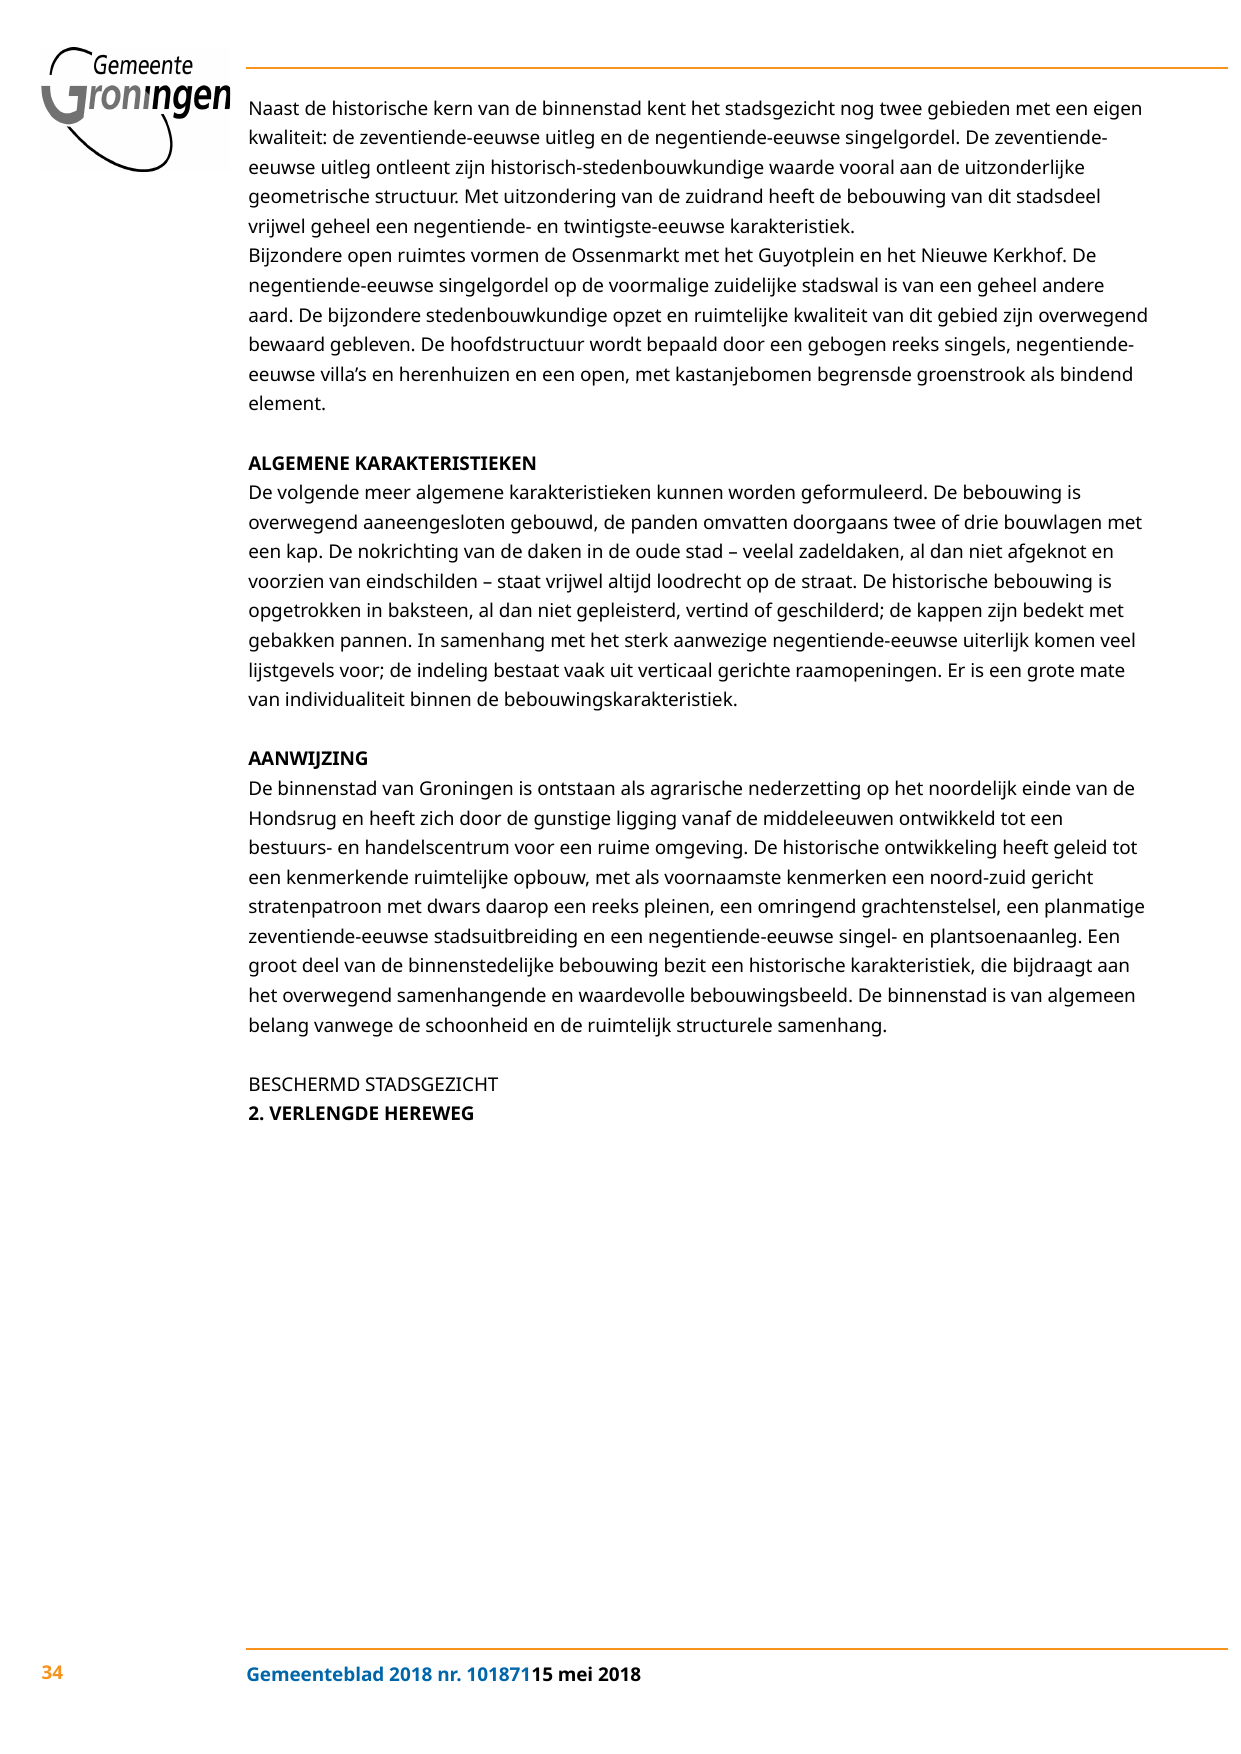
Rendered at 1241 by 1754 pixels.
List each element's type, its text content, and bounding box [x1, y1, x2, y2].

text 2. VERLENGDE HEREWEG [248, 1101, 1152, 1126]
text AANWIJZING [248, 746, 1152, 771]
text BESCHERMD STADSGEZICHT [248, 1071, 1152, 1097]
text De volgende meer algemene karakteristieken kunnen worden geformuleerd. De bebouwing is overwegend aaneengesloten gebouwd, de panden omvatten doorgaans twee of drie bouwlagen met een kap. De nokrichting van de daken in de oude stad – veelal zadeldaken, al dan niet afgeknot en voorzien van eindschilden – staat vrijwel altijd loodrecht op de straat. De historische bebouwing is opgetrokken in baksteen, al dan niet gepleisterd, vertind of geschilderd; de kappen zijn bedekt met gebakken pannen. In samenhang met het sterk aanwezige negentiende-eeuwse uiterlijk komen veel lijstgevels voor; de indeling bestaat vaak uit verticaal gerichte raamopeningen. Er is een grote mate van individualiteit binnen de bebouwingskarakteristiek. [248, 479, 1152, 712]
text Naast de historische kern van de binnenstad kent het stadsgezicht nog twee gebieden met een eigen kwaliteit: de zeventiende-eeuwse uitleg en de negentiende-eeuwse singelgordel. De zeventiende-eeuwse uitleg ontleent zijn historisch-stedenbouwkundige waarde vooral aan de uitzonderlijke geometrische structuur. Met uitzondering van de zuidrand heeft de bebouwing van dit stadsdeel vrijwel geheel een negentiende- en twintigste-eeuwse karakteristiek. [248, 95, 1152, 239]
text De binnenstad van Groningen is ontstaan als agrarische nederzetting op het noordelijk einde van de Hondsrug en heeft zich door de gunstige ligging vanaf de middeleeuwen ontwikkeld tot een bestuurs- en handelscentrum voor een ruime omgeving. De historische ontwikkeling heeft geleid tot een kenmerkende ruimtelijke opbouw, met als voornaamste kenmerken een noord-zuid gericht stratenpatroon met dwars daarop een reeks pleinen, een omringend grachtenstelsel, een planmatige zeventiende-eeuwse stadsuitbreiding en een negentiende-eeuwse singel- en plantsoenaanleg. Een groot deel van de binnenstedelijke bebouwing bezit een historische karakteristiek, die bijdraagt aan het overwegend samenhangende en waardevolle bebouwingsbeeld. De binnenstad is van algemeen belang vanwege de schoonheid en de ruimtelijk structurele samenhang. [248, 775, 1152, 1038]
text ALGEMENE KARAKTERISTIEKEN [248, 450, 1152, 476]
picture [41, 47, 231, 172]
text Bijzondere open ruimtes vormen de Ossenmarkt met het Guyotplein en het Nieuwe Kerkhof. De negentiende-eeuwse singelgordel op de voormalige zuidelijke stadswal is van een geheel andere aard. De bijzondere stedenbouwkundige opzet en ruimtelijke kwaliteit van dit gebied zijn overwegend bewaard gebleven. De hoofdstructuur wordt bepaald door een gebogen reeks singels, negentiende-eeuwse villa’s en herenhuizen en een open, met kastanjebomen begrensde groenstrook als bindend element. [248, 243, 1152, 416]
